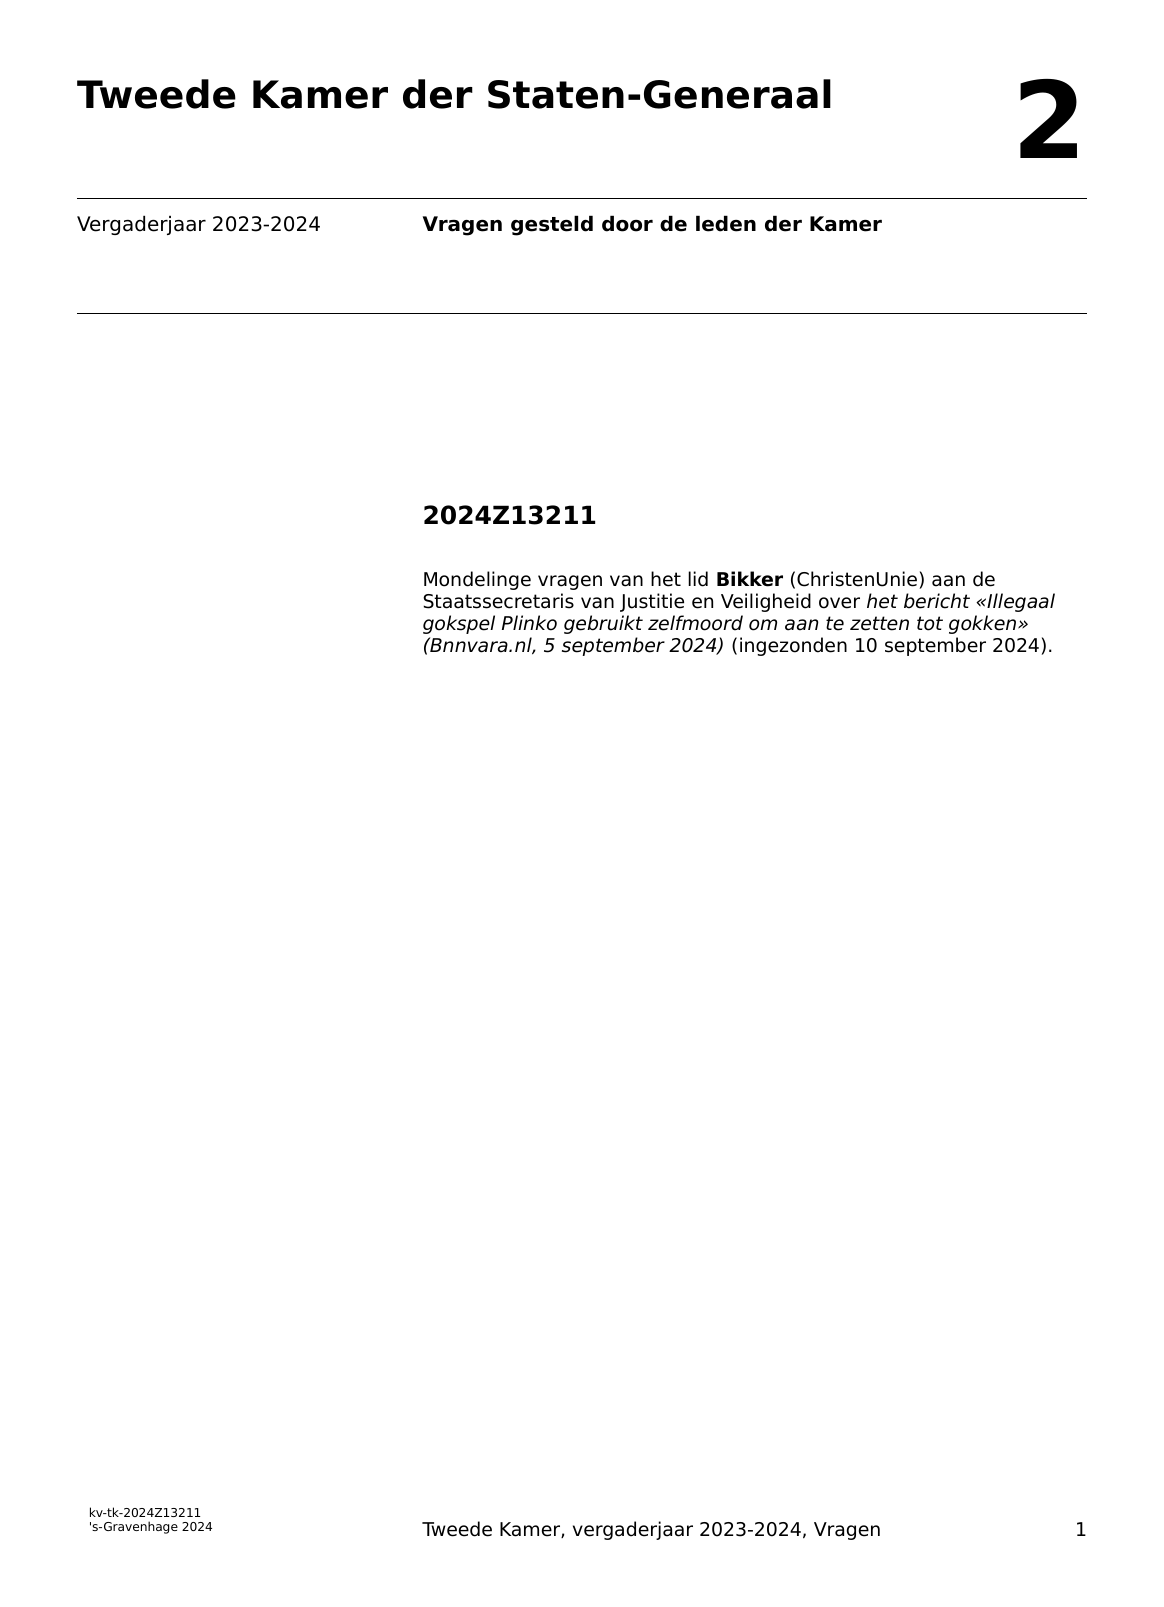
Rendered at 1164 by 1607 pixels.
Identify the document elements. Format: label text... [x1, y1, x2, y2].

text kv-tk-2024Z13211 [88, 1506, 323, 1520]
text 's-Gravenhage 2024 [88, 1520, 323, 1534]
text 2024Z13211 [422, 501, 1087, 531]
table_header Tweede Kamer der Staten-Generaal [77, 59, 886, 198]
table_header 2 [886, 59, 1087, 198]
text Mondelinge vragen van het lid Bikker (ChristenUnie) aan de Staatssecretaris van Justitie en Veiligheid over het bericht «Illegaal gokspel Plinko gebruikt zelfmoord om aan te zetten tot gokken» (Bnnvara.nl, 5 september 2024) (ingezonden 10 september 2024). [422, 569, 1087, 657]
table_cell Vragen gesteld door de leden der Kamer [422, 199, 1087, 313]
table_cell Vergaderjaar 2023-2024 [77, 199, 422, 313]
